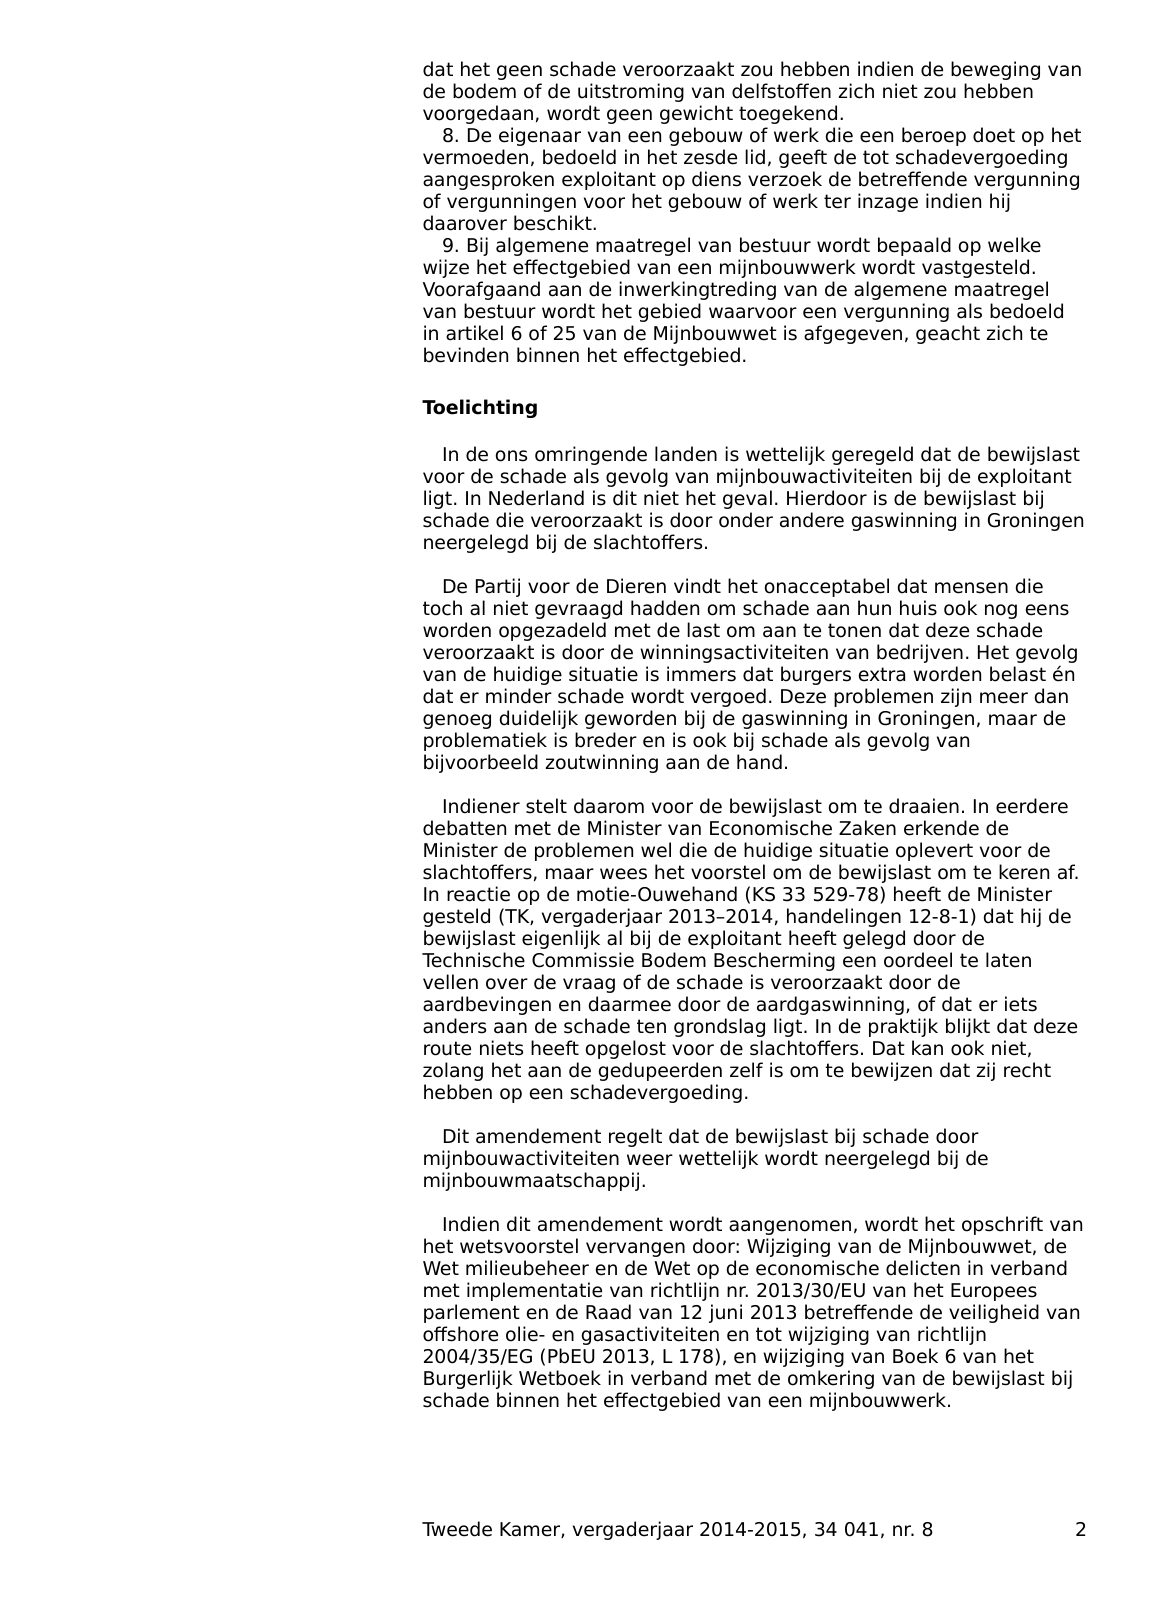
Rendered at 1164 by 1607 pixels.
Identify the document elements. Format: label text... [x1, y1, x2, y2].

text 9. Bij algemene maatregel van bestuur wordt bepaald op welke wijze het effectgebied van een mijnbouwwerk wordt vastgesteld. Voorafgaand aan de inwerkingtreding van de algemene maatregel van bestuur wordt het gebied waarvoor een vergunning als bedoeld in artikel 6 of 25 van de Mijnbouwwet is afgegeven, geacht zich te bevinden binnen het effectgebied. [422, 235, 1087, 367]
text In de ons omringende landen is wettelijk geregeld dat de bewijslast voor de schade als gevolg van mijnbouwactiviteiten bij de exploitant ligt. In Nederland is dit niet het geval. Hierdoor is de bewijslast bij schade die veroorzaakt is door onder andere gaswinning in Groningen neergelegd bij de slachtoffers. [422, 444, 1087, 554]
text Indiener stelt daarom voor de bewijslast om te draaien. In eerdere debatten met de Minister van Economische Zaken erkende de Minister de problemen wel die de huidige situatie oplevert voor de slachtoffers, maar wees het voorstel om de bewijslast om te keren af. In reactie op de motie-Ouwehand (KS 33 529-78) heeft de Minister gesteld (TK, vergaderjaar 2013–2014, handelingen 12-8-1) dat hij de bewijslast eigenlijk al bij de exploitant heeft gelegd door de Technische Commissie Bodem Bescherming een oordeel te laten vellen over de vraag of de schade is veroorzaakt door de aardbevingen en daarmee door de aardgaswinning, of dat er iets anders aan de schade ten grondslag ligt. In de praktijk blijkt dat deze route niets heeft opgelost voor de slachtoffers. Dat kan ook niet, zolang het aan de gedupeerden zelf is om te bewijzen dat zij recht hebben op een schadevergoeding. [422, 796, 1087, 1103]
text Indien dit amendement wordt aangenomen, wordt het opschrift van het wetsvoorstel vervangen door: Wijziging van de Mijnbouwwet, de Wet milieubeheer en de Wet op de economische delicten in verband met implementatie van richtlijn nr. 2013/30/EU van het Europees parlement en de Raad van 12 juni 2013 betreffende de veiligheid van offshore olie- en gasactiviteiten en tot wijziging van richtlijn 2004/35/EG (PbEU 2013, L 178), en wijziging van Boek 6 van het Burgerlijk Wetboek in verband met de omkering van de bewijslast bij schade binnen het effectgebied van een mijnbouwwerk. [422, 1214, 1087, 1412]
text dat het geen schade veroorzaakt zou hebben indien de beweging van de bodem of de uitstroming van delfstoffen zich niet zou hebben voorgedaan, wordt geen gewicht toegekend. [422, 59, 1087, 125]
subtitle Toelichting [422, 397, 1087, 419]
text De Partij voor de Dieren vindt het onacceptabel dat mensen die toch al niet gevraagd hadden om schade aan hun huis ook nog eens worden opgezadeld met de last om aan te tonen dat deze schade veroorzaakt is door de winningsactiviteiten van bedrijven. Het gevolg van de huidige situatie is immers dat burgers extra worden belast én dat er minder schade wordt vergoed. Deze problemen zijn meer dan genoeg duidelijk geworden bij de gaswinning in Groningen, maar de problematiek is breder en is ook bij schade als gevolg van bijvoorbeeld zoutwinning aan de hand. [422, 576, 1087, 774]
text Dit amendement regelt dat de bewijslast bij schade door mijnbouwactiviteiten weer wettelijk wordt neergelegd bij de mijnbouwmaatschappij. [422, 1126, 1087, 1192]
text 8. De eigenaar van een gebouw of werk die een beroep doet op het vermoeden, bedoeld in het zesde lid, geeft de tot schadevergoeding aangesproken exploitant op diens verzoek de betreffende vergunning of vergunningen voor het gebouw of werk ter inzage indien hij daarover beschikt. [422, 125, 1087, 235]
